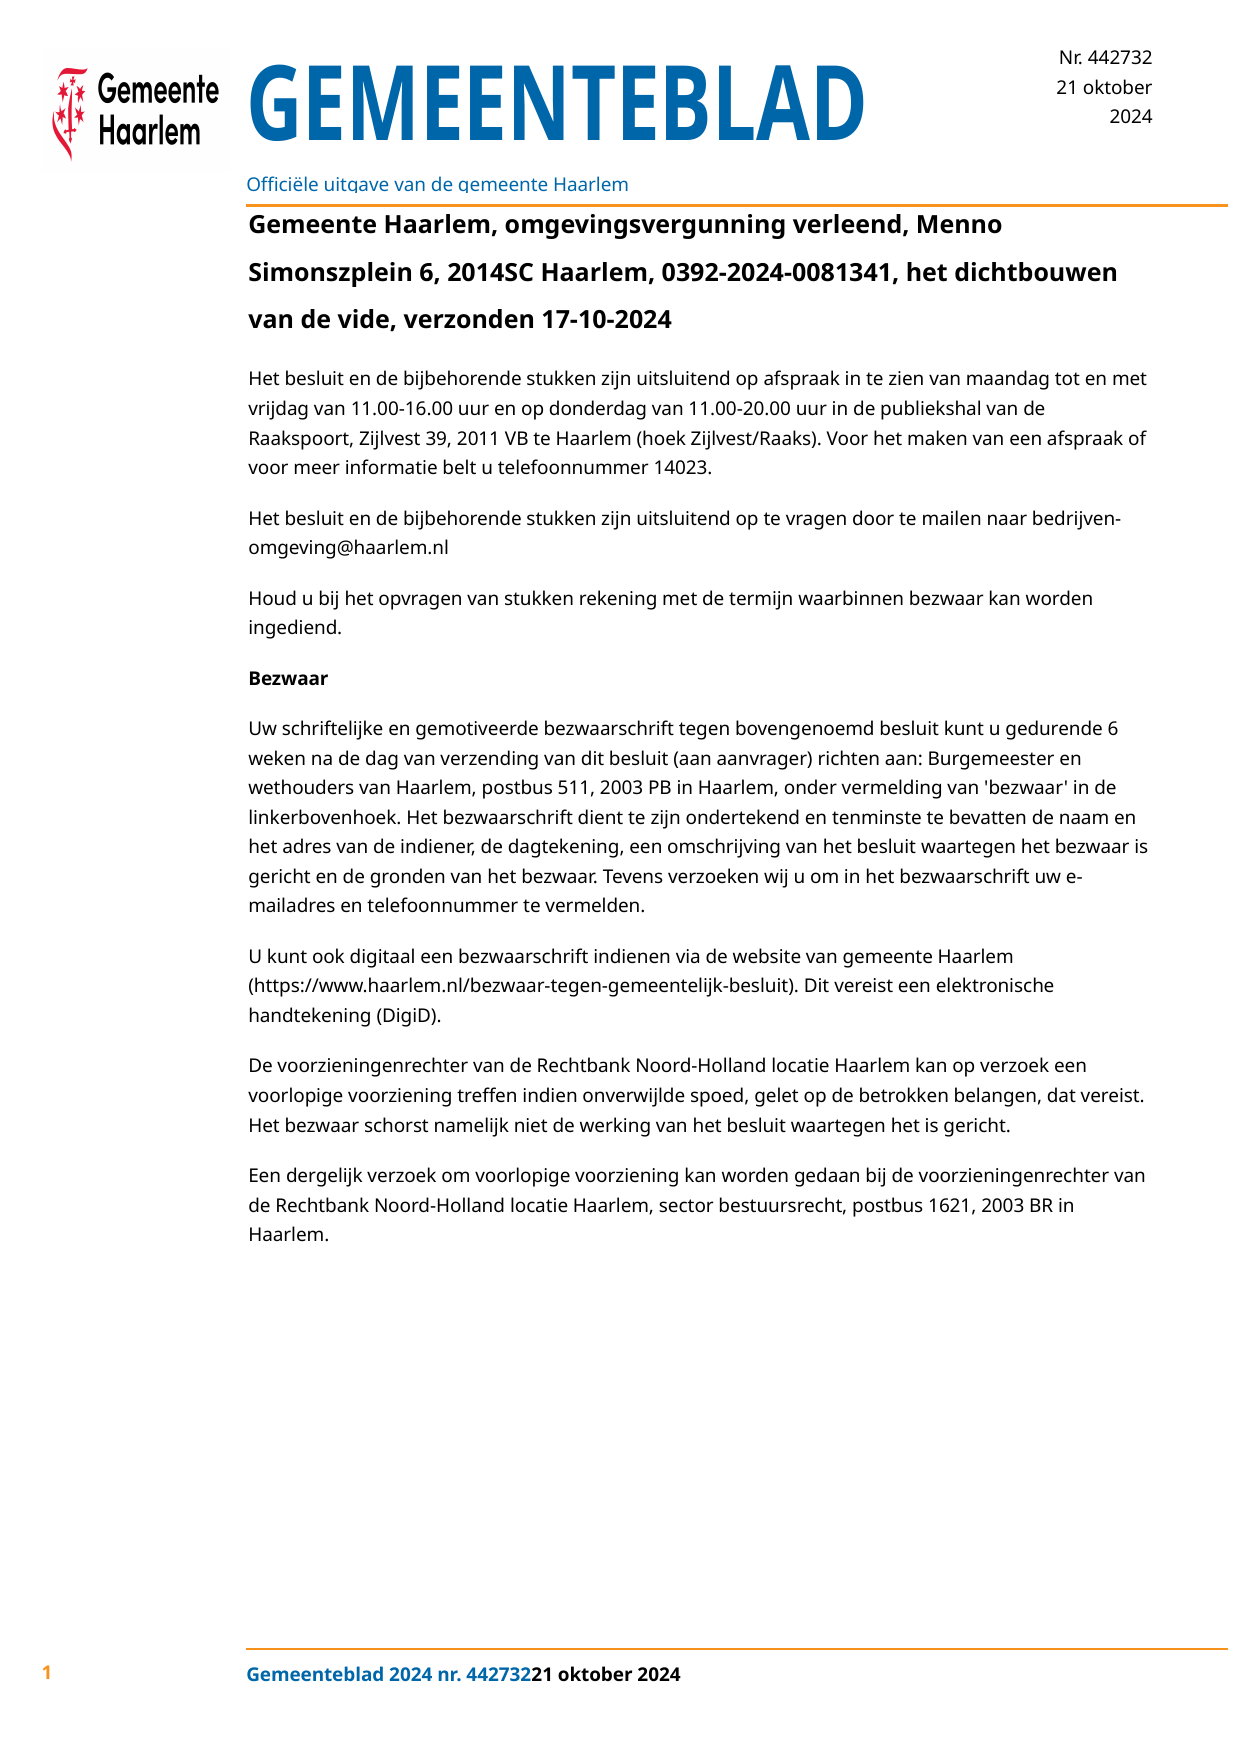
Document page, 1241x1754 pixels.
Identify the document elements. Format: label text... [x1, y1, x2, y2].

text Uw schriftelijke en gemotiveerde bezwaarschrift tegen bovengenoemd besluit kunt u gedurende 6 weken na de dag van verzending van dit besluit (aan aanvrager) richten aan: Burgemeester en wethouders van Haarlem, postbus 511, 2003 PB in Haarlem, onder vermelding van 'bezwaar' in de linkerbovenhoek. Het bezwaarschrift dient te zijn ondertekend en tenminste te bevatten de naam en het adres van de indiener, de dagtekening, een omschrijving van het besluit waartegen het bezwaar is gericht en de gronden van het bezwaar. Tevens verzoeken wij u om in het bezwaarschrift uw e-mailadres en telefoonnummer te vermelden. [248, 715, 1152, 918]
text Bezwaar [248, 665, 1152, 690]
text De voorzieningenrechter van de Rechtbank Noord-Holland locatie Haarlem kan op verzoek een voorlopige voorziening treffen indien onverwijlde spoed, gelet op de betrokken belangen, dat vereist. Het bezwaar schorst namelijk niet de werking van het besluit waartegen het is gericht. [248, 1053, 1152, 1137]
text Gemeente Haarlem, omgevingsvergunning verleend, Menno Simonszplein 6, 2014SC Haarlem, 0392-2024-0081341, het dichtbouwen van de vide, verzonden 17-10-2024 [248, 207, 1152, 336]
text Houd u bij het opvragen van stukken rekening met de termijn waarbinnen bezwaar kan worden ingediend. [248, 585, 1152, 640]
text Een dergelijk verzoek om voorlopige voorziening kan worden gedaan bij de voorzieningenrechter van de Rechtbank Noord-Holland locatie Haarlem, sector bestuursrecht, postbus 1621, 2003 BR in Haarlem. [248, 1162, 1152, 1247]
text Het besluit en de bijbehorende stukken zijn uitsluitend op afspraak in te zien van maandag tot en met vrijdag van 11.00-16.00 uur en op donderdag van 11.00-20.00 uur in de publiekshal van de Raakspoort, Zijlvest 39, 2011 VB te Haarlem (hoek Zijlvest/Raaks). Voor het maken van een afspraak of voor meer informatie belt u telefoonnummer 14023. [248, 366, 1152, 480]
text Het besluit en de bijbehorende stukken zijn uitsluitend op te vragen door te mailen naar bedrijven-omgeving@haarlem.nl [248, 505, 1152, 560]
text U kunt ook digitaal een bezwaarschrift indienen via de website van gemeente Haarlem (https://www.haarlem.nl/bezwaar-tegen-gemeentelijk-besluit). Dit vereist een elektronische handtekening (DigiD). [248, 943, 1152, 1028]
picture [41, 47, 231, 172]
